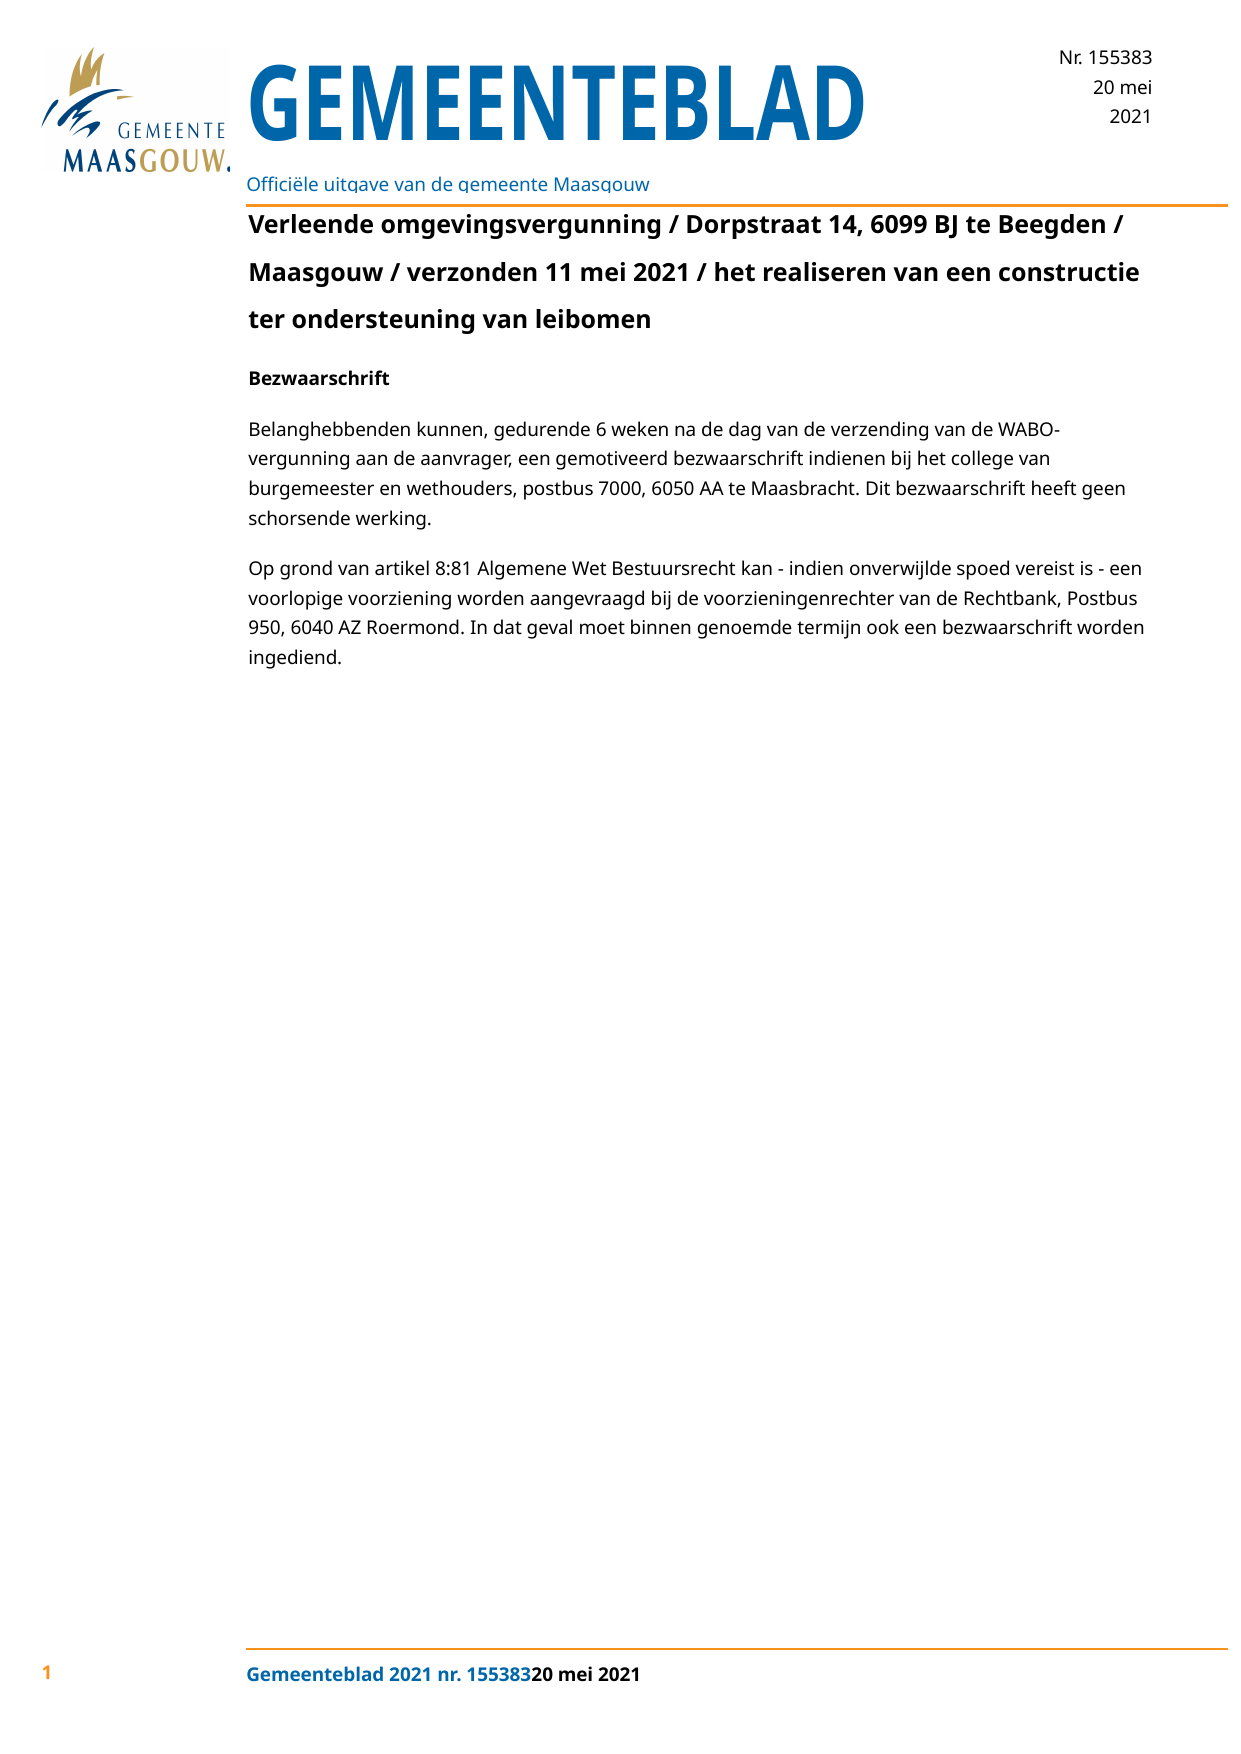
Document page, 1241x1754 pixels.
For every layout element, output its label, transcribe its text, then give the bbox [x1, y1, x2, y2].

text Op grond van artikel 8:81 Algemene Wet Bestuursrecht kan - indien onverwijlde spoed vereist is - een voorlopige voorziening worden aangevraagd bij de voorzieningenrechter van de Rechtbank, Postbus 950, 6040 AZ Roermond. In dat geval moet binnen genoemde termijn ook een bezwaarschrift worden ingediend. [248, 555, 1152, 669]
text Verleende omgevingsvergunning / Dorpstraat 14, 6099 BJ te Beegden / Maasgouw / verzonden 11 mei 2021 / het realiseren van een constructie ter ondersteuning van leibomen [248, 207, 1152, 336]
picture [41, 47, 231, 172]
text Belanghebbenden kunnen, gedurende 6 weken na de dag van de verzending van de WABO-vergunning aan de aanvrager, een gemotiveerd bezwaarschrift indienen bij het college van burgemeester en wethouders, postbus 7000, 6050 AA te Maasbracht. Dit bezwaarschrift heeft geen schorsende werking. [248, 416, 1152, 530]
text Bezwaarschrift [248, 366, 1152, 391]
